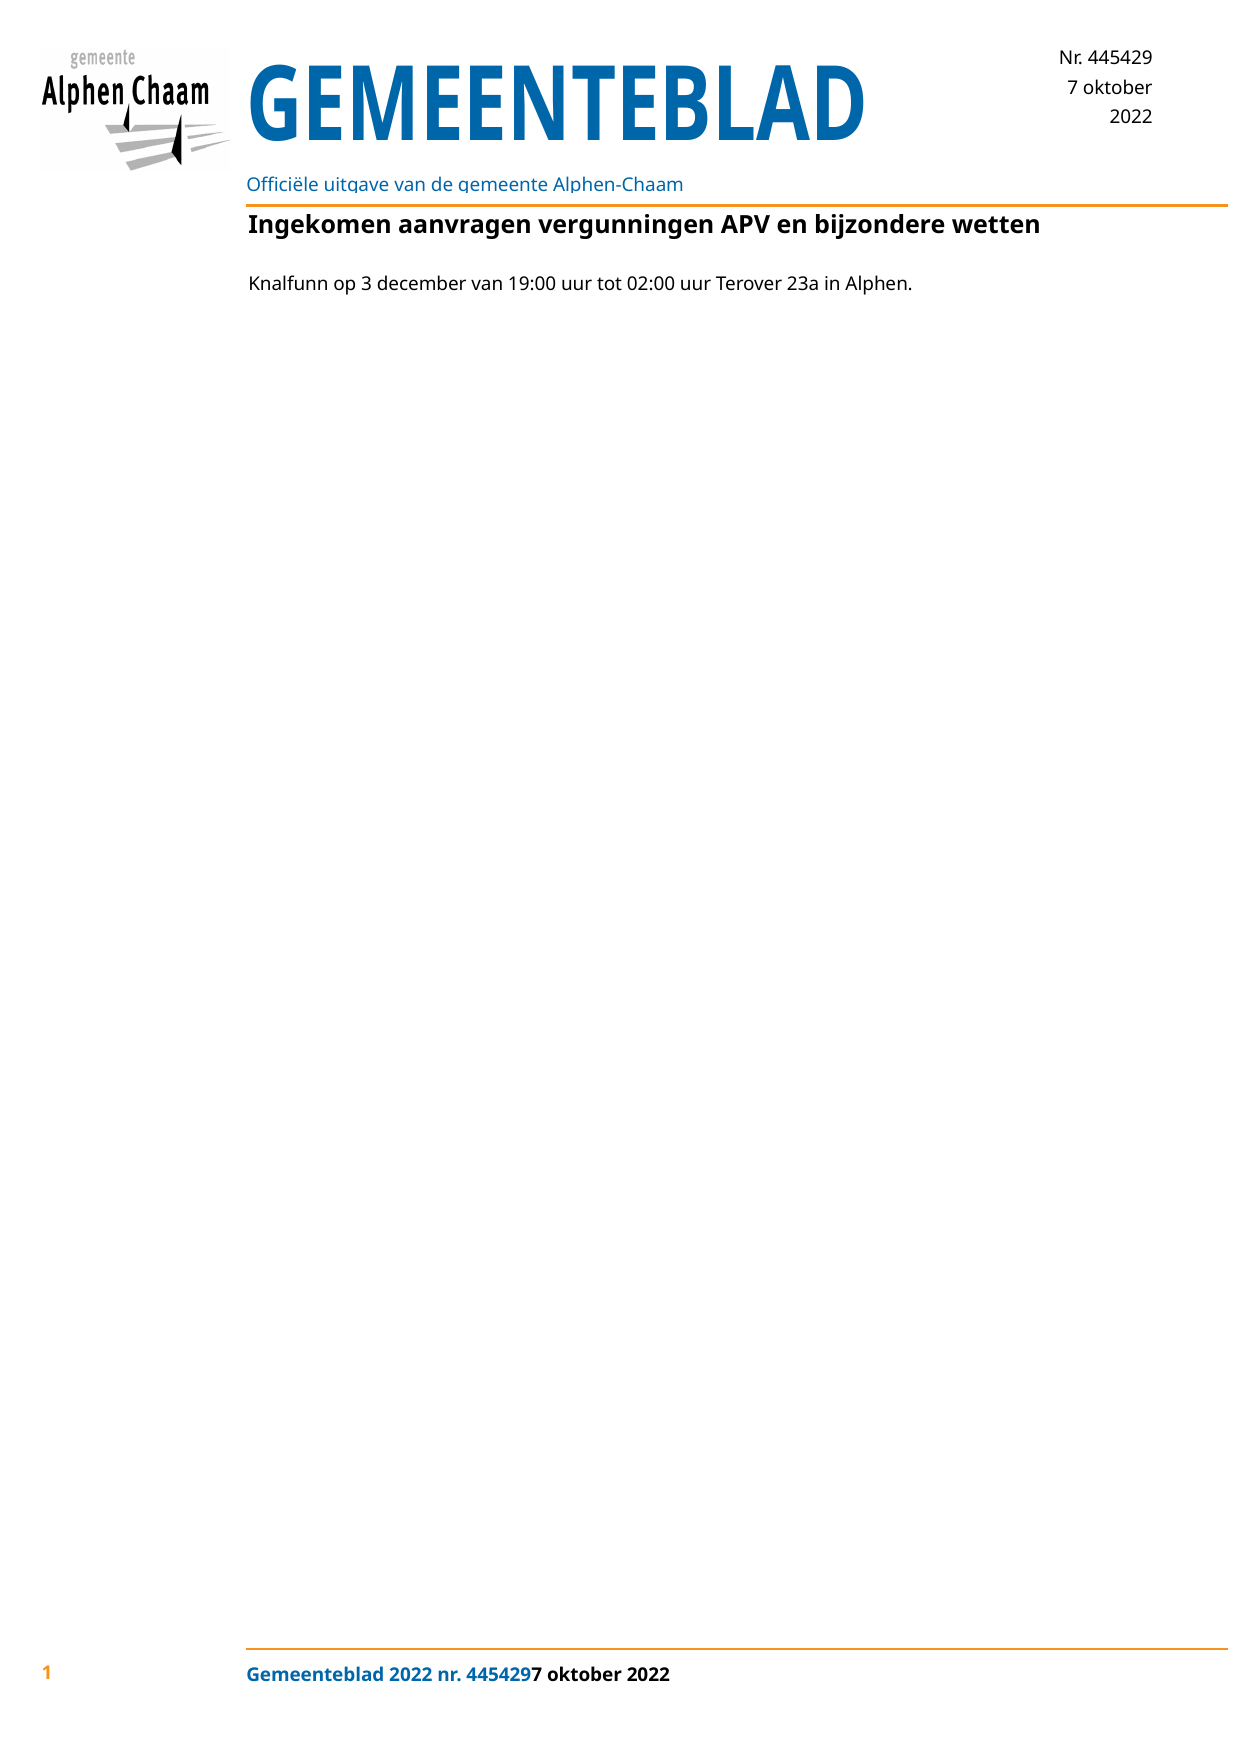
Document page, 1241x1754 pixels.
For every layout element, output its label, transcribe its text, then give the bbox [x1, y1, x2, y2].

text Knalfunn op 3 december van 19:00 uur tot 02:00 uur Terover 23a in Alphen. [248, 270, 1152, 296]
picture [41, 47, 231, 172]
text Ingekomen aanvragen vergunningen APV en bijzondere wetten [248, 207, 1152, 241]
